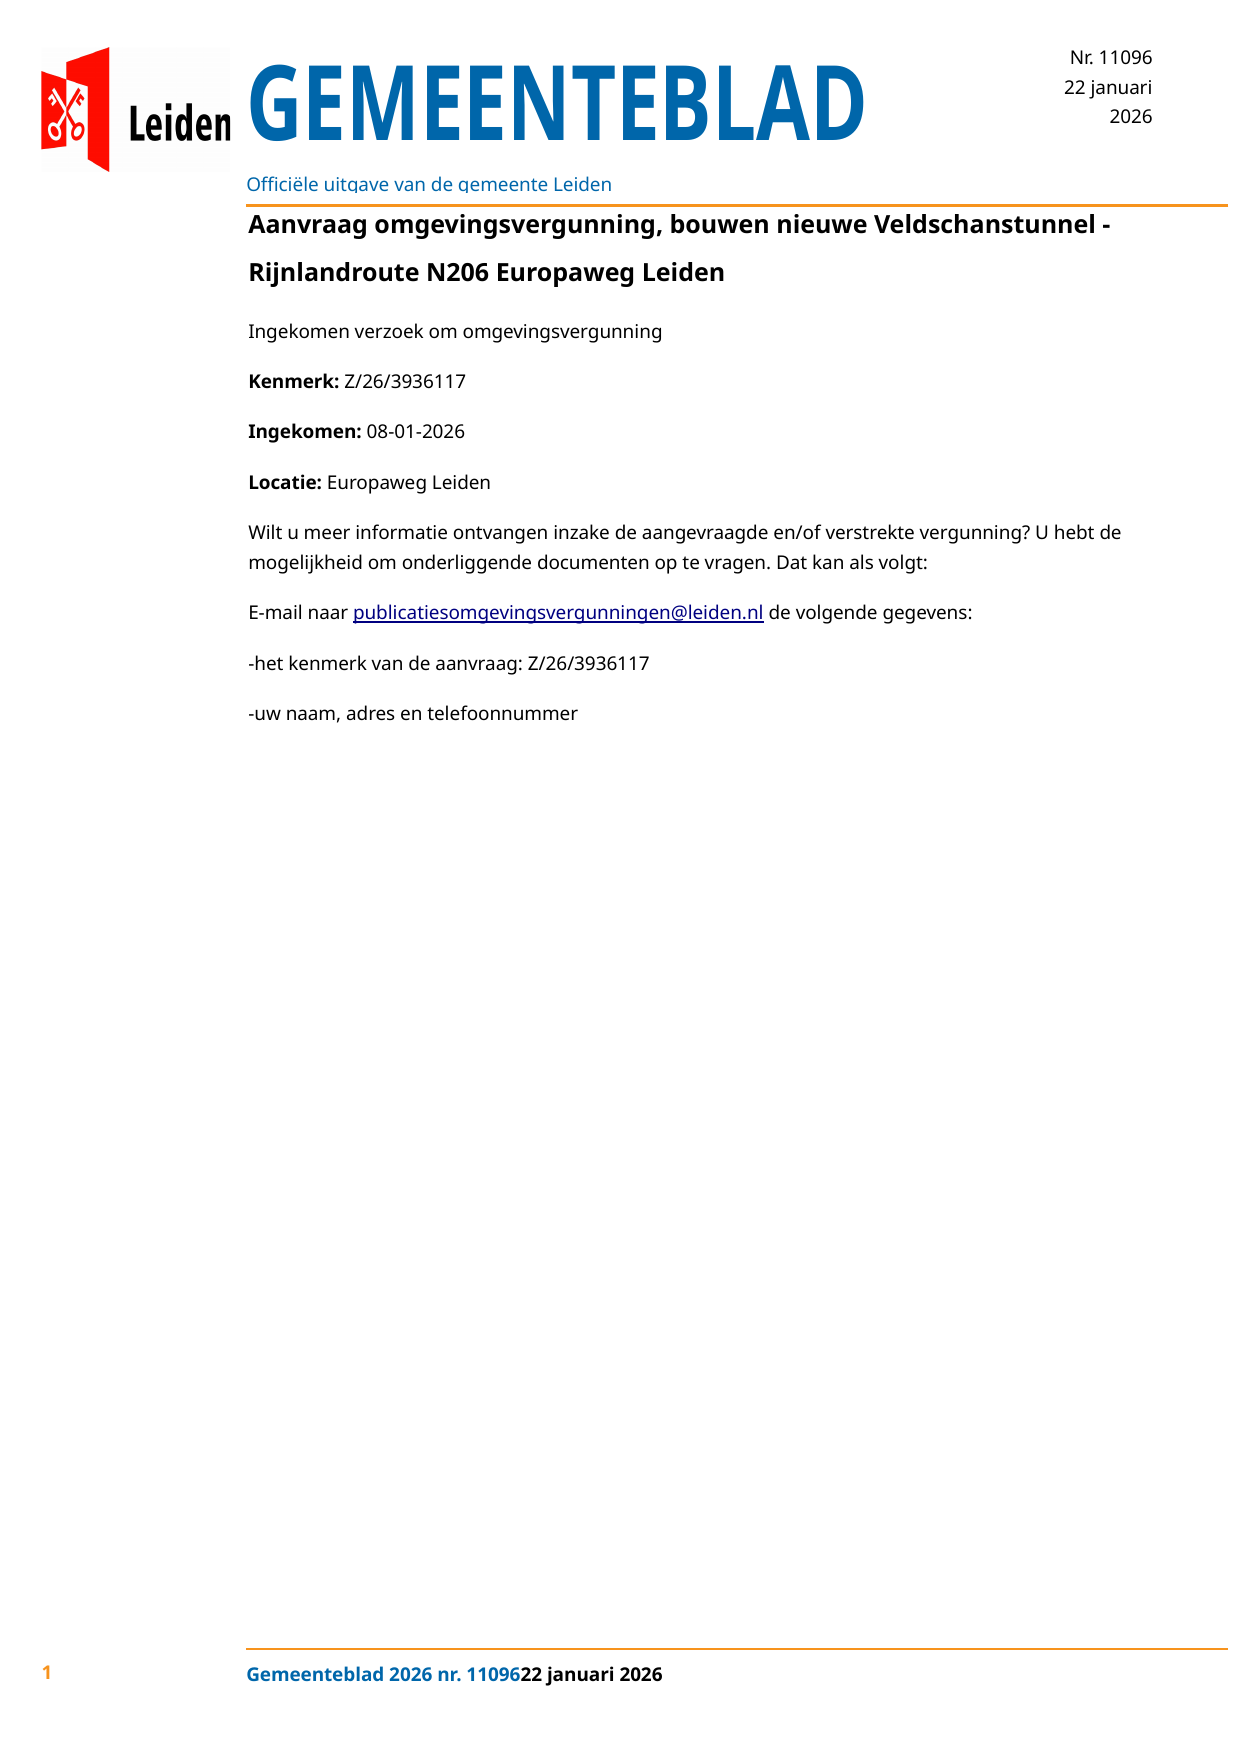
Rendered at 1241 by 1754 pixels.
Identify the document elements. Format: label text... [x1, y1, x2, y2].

picture [41, 47, 231, 172]
text Wilt u meer informatie ontvangen inzake de aangevraagde en/of verstrekte vergunning? U hebt de mogelijkheid om onderliggende documenten op te vragen. Dat kan als volgt: [248, 519, 1152, 575]
text Locatie: Europaweg Leiden [248, 469, 1152, 495]
text Ingekomen: 08-01-2026 [248, 419, 1152, 444]
text -uw naam, adres en telefoonnummer [248, 700, 1152, 726]
text E-mail naar publicatiesomgevingsvergunningen@leiden.nl de volgende gegevens: [248, 599, 1152, 625]
text -het kenmerk van de aanvraag: Z/26/3936117 [248, 650, 1152, 676]
text Aanvraag omgevingsvergunning, bouwen nieuwe Veldschanstunnel - Rijnlandroute N206 Europaweg Leiden [248, 207, 1152, 288]
text Ingekomen verzoek om omgevingsvergunning [248, 318, 1152, 344]
text Kenmerk: Z/26/3936117 [248, 368, 1152, 394]
